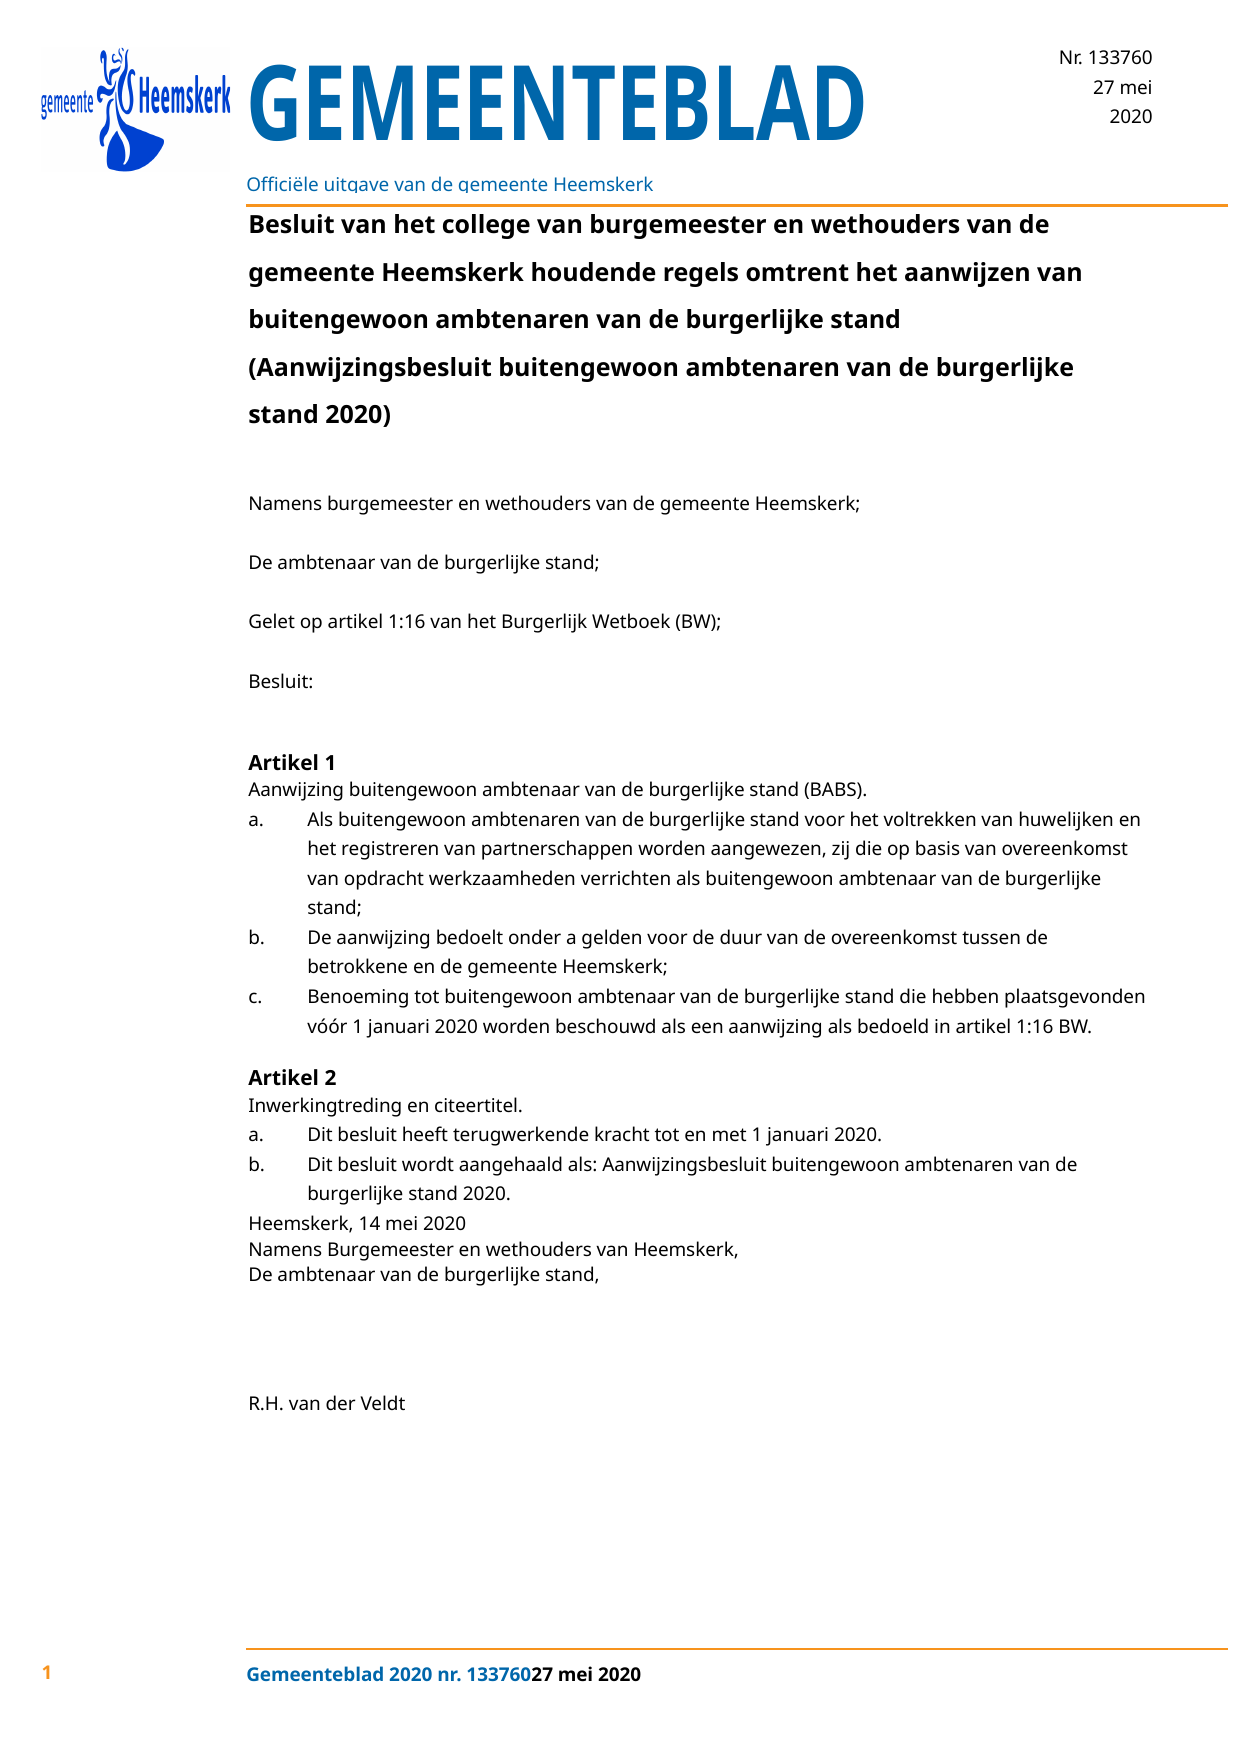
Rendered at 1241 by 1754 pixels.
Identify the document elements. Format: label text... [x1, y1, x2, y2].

text Heemskerk, 14 mei 2020 [248, 1210, 1152, 1236]
text R.H. van der Veldt [248, 1390, 1152, 1416]
text Inwerkingtreding en citeertitel. [248, 1092, 1152, 1117]
list Dit besluit wordt aangehaald als: Aanwijzingsbesluit buitengewoon ambtenaren van de burgerlijke stand 2020. [248, 1151, 1152, 1206]
list De aanwijzing bedoelt onder a gelden voor de duur van de overeenkomst tussen de betrokkene en de gemeente Heemskerk; [248, 924, 1152, 979]
text Artikel 2 [248, 1063, 1152, 1092]
text Namens burgemeester en wethouders van de gemeente Heemskerk; [248, 490, 1152, 516]
text Artikel 1 [248, 748, 1152, 776]
text De ambtenaar van de burgerlijke stand; [248, 549, 1152, 575]
list Als buitengewoon ambtenaren van de burgerlijke stand voor het voltrekken van huwelijken en het registreren van partnerschappen worden aangewezen, zij die op basis van overeenkomst van opdracht werkzaamheden verrichten als buitengewoon ambtenaar van de burgerlijke stand; [248, 806, 1152, 920]
picture [41, 47, 231, 172]
text De ambtenaar van de burgerlijke stand, [248, 1262, 1152, 1287]
text Gelet op artikel 1:16 van het Burgerlijk Wetboek (BW); [248, 609, 1152, 634]
list Dit besluit heeft terugwerkende kracht tot en met 1 januari 2020. [248, 1121, 1152, 1147]
text Aanwijzing buitengewoon ambtenaar van de burgerlijke stand (BABS). [248, 776, 1152, 802]
text Namens Burgemeester en wethouders van Heemskerk, [248, 1236, 1152, 1262]
list Benoeming tot buitengewoon ambtenaar van de burgerlijke stand die hebben plaatsgevonden vóór 1 januari 2020 worden beschouwd als een aanwijzing als bedoeld in artikel 1:16 BW. [248, 983, 1152, 1039]
text Besluit van het college van burgemeester en wethouders van de gemeente Heemskerk houdende regels omtrent het aanwijzen van buitengewoon ambtenaren van de burgerlijke stand (Aanwijzingsbesluit buitengewoon ambtenaren van de burgerlijke stand 2020) [248, 207, 1152, 431]
text Besluit: [248, 668, 1152, 693]
